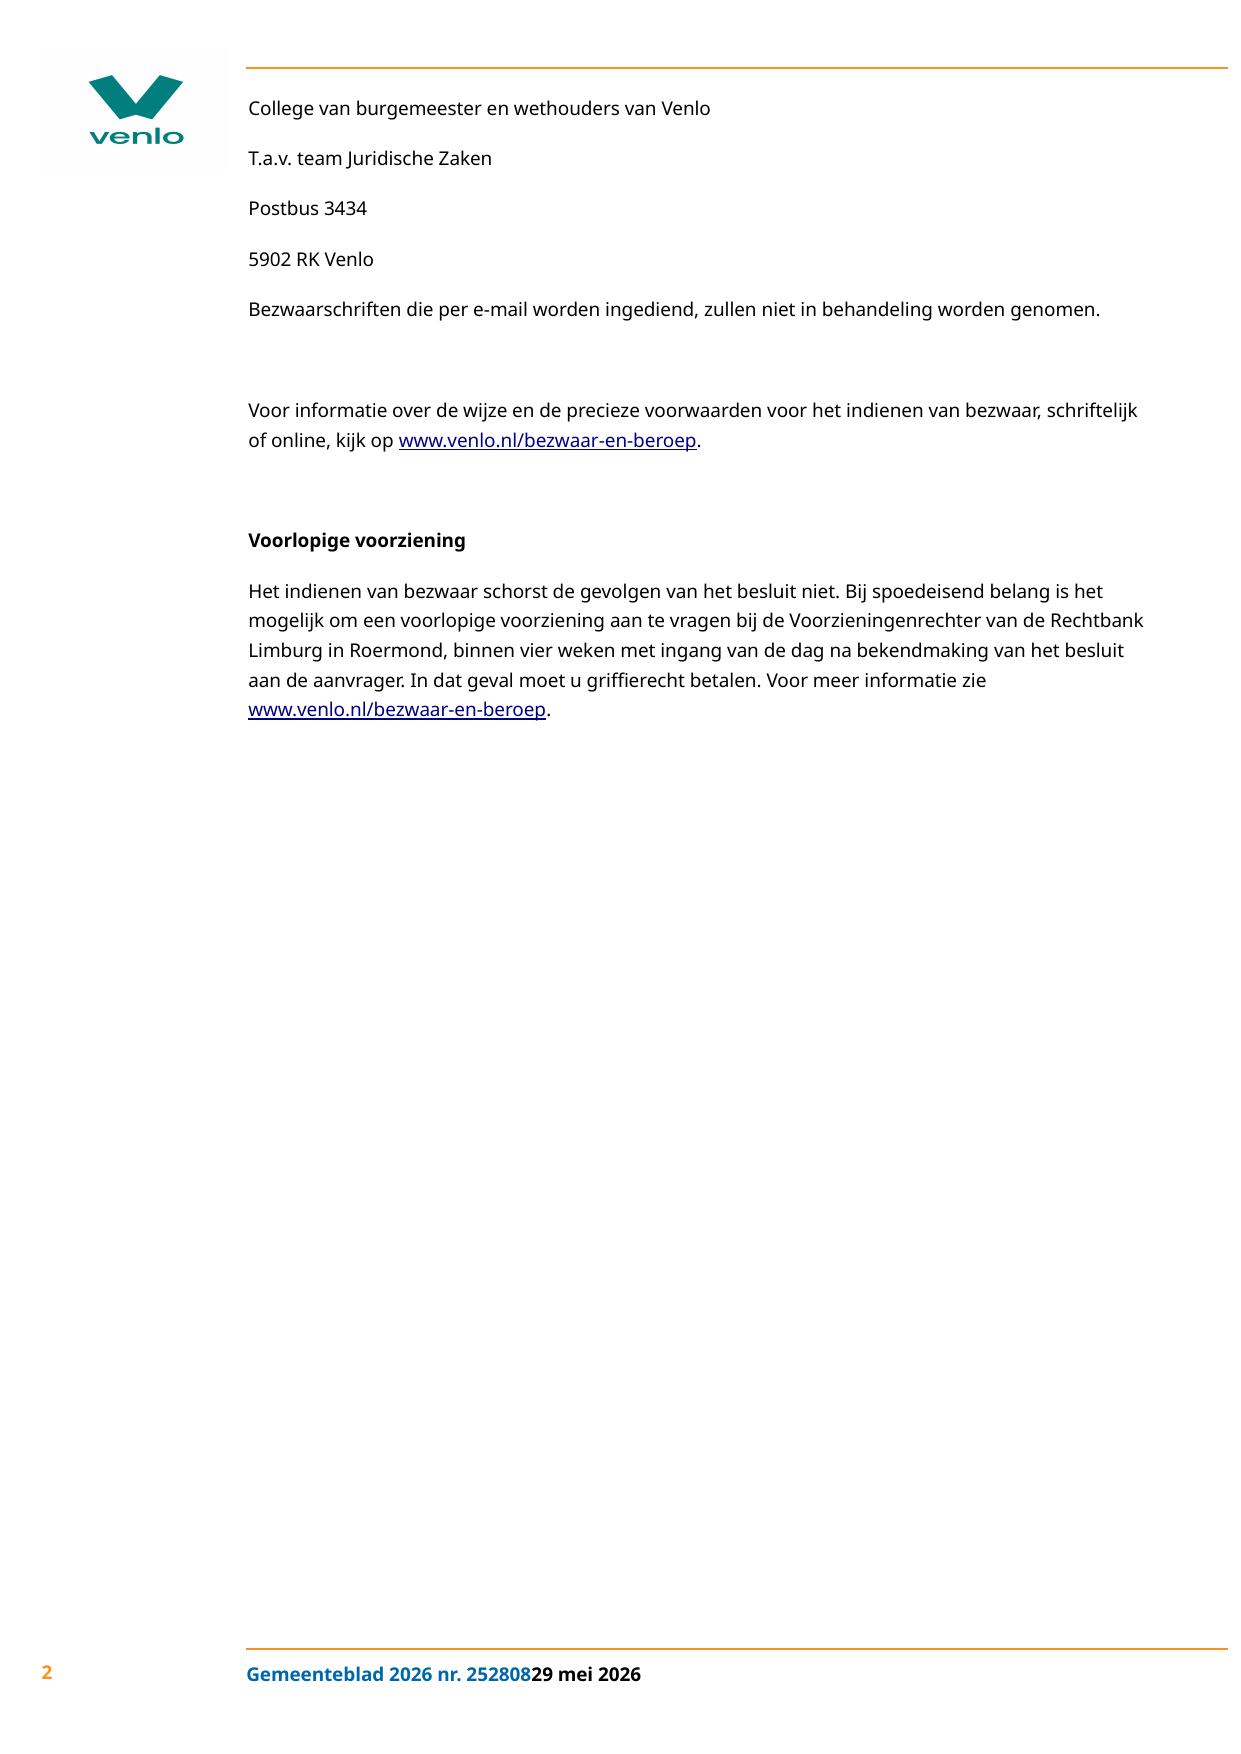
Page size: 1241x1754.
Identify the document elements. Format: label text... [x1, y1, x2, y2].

text College van burgemeester en wethouders van Venlo [248, 95, 1152, 121]
picture [41, 47, 231, 172]
text Het indienen van bezwaar schorst de gevolgen van het besluit niet. Bij spoedeisend belang is het mogelijk om een voorlopige voorziening aan te vragen bij de Voorzieningenrechter van de Rechtbank Limburg in Roermond, binnen vier weken met ingang van de dag na bekendmaking van het besluit aan de aanvrager. In dat geval moet u griffierecht betalen. Voor meer informatie zie www.venlo.nl/bezwaar-en-beroep. [248, 578, 1152, 722]
text 5902 RK Venlo [248, 246, 1152, 272]
text Bezwaarschriften die per e-mail worden ingediend, zullen niet in behandeling worden genomen. [248, 296, 1152, 322]
text T.a.v. team Juridische Zaken [248, 145, 1152, 171]
text Voor informatie over de wijze en de precieze voorwaarden voor het indienen van bezwaar, schriftelijk of online, kijk op www.venlo.nl/bezwaar-en-beroep. [248, 397, 1152, 453]
text Voorlopige voorziening [248, 528, 1152, 553]
text Postbus 3434 [248, 196, 1152, 221]
